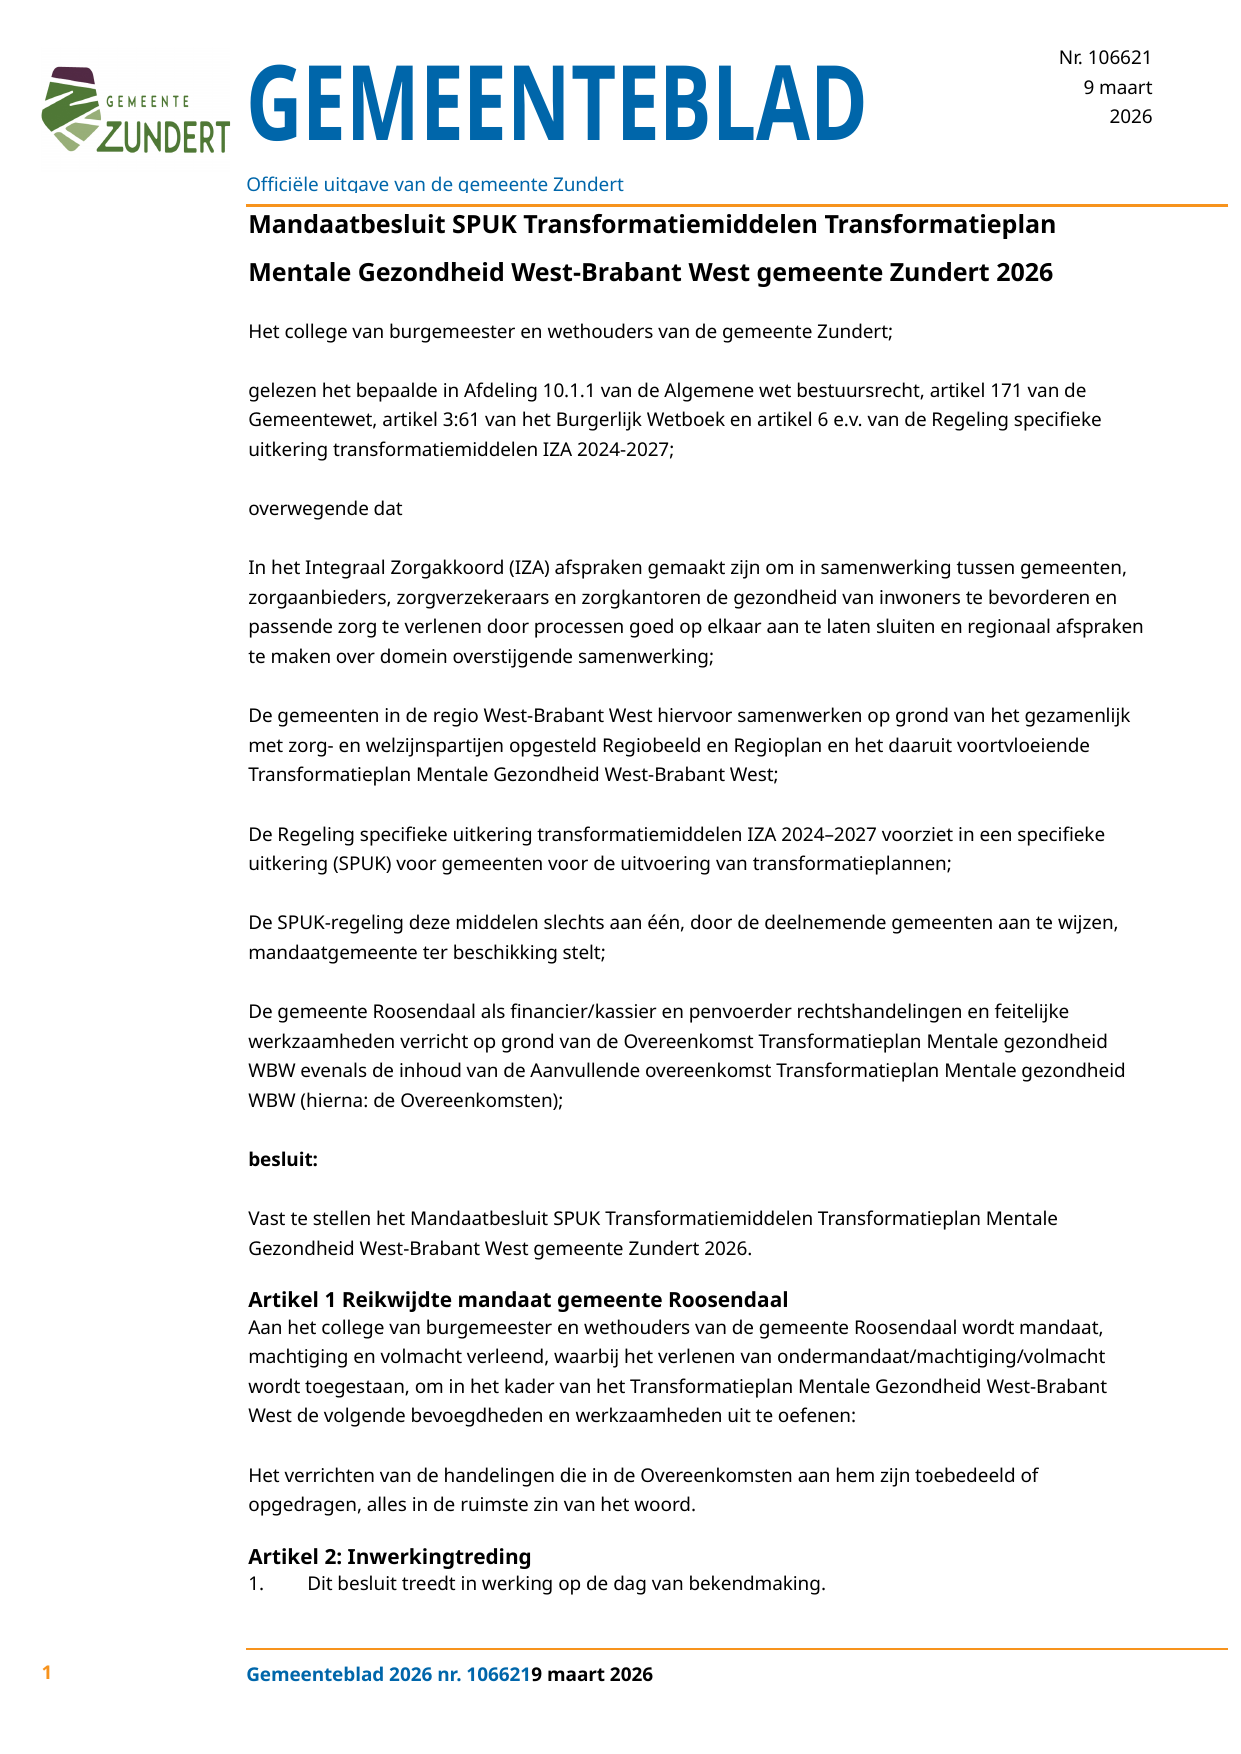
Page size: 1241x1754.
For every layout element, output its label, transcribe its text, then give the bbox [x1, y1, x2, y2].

text De gemeente Roosendaal als financier/kassier en penvoerder rechtshandelingen en feitelijke werkzaamheden verricht op grond van de Overeenkomst Transformatieplan Mentale gezondheid WBW evenals de inhoud van de Aanvullende overeenkomst Transformatieplan Mentale gezondheid WBW (hierna: de Overeenkomsten); [248, 998, 1152, 1113]
text overwegende dat [248, 495, 1152, 521]
text De gemeenten in de regio West-Brabant West hiervoor samenwerken op grond van het gezamenlijk met zorg- en welzijnspartijen opgesteld Regiobeeld en Regioplan en het daaruit voortvloeiende Transformatieplan Mentale Gezondheid West-Brabant West; [248, 702, 1152, 787]
text gelezen het bepaalde in Afdeling 10.1.1 van de Algemene wet bestuursrecht, artikel 171 van de Gemeentewet, artikel 3:61 van het Burgerlijk Wetboek en artikel 6 e.v. van de Regeling specifieke uitkering transformatiemiddelen IZA 2024-2027; [248, 377, 1152, 462]
list Dit besluit treedt in werking op de dag van bekendmaking. [248, 1570, 1152, 1596]
text besluit: [248, 1146, 1152, 1172]
text Aan het college van burgemeester en wethouders van de gemeente Roosendaal wordt mandaat, machtiging en volmacht verleend, waarbij het verlenen van ondermandaat/machtiging/volmacht wordt toegestaan, om in het kader van het Transformatieplan Mentale Gezondheid West-Brabant West de volgende bevoegdheden en werkzaamheden uit te oefenen: [248, 1314, 1152, 1428]
picture [41, 47, 231, 172]
text De Regeling specifieke uitkering transformatiemiddelen IZA 2024–2027 voorziet in een specifieke uitkering (SPUK) voor gemeenten voor de uitvoering van transformatieplannen; [248, 821, 1152, 876]
text Het verrichten van de handelingen die in de Overeenkomsten aan hem zijn toebedeeld of opgedragen, alles in de ruimste zin van het woord. [248, 1462, 1152, 1517]
text Artikel 2: Inwerkingtreding [248, 1542, 1152, 1570]
text Vast te stellen het Mandaatbesluit SPUK Transformatiemiddelen Transformatieplan Mentale Gezondheid West-Brabant West gemeente Zundert 2026. [248, 1205, 1152, 1261]
text De SPUK-regeling deze middelen slechts aan één, door de deelnemende gemeenten aan te wijzen, mandaatgemeente ter beschikking stelt; [248, 909, 1152, 965]
text Mandaatbesluit SPUK Transformatiemiddelen Transformatieplan Mentale Gezondheid West-Brabant West gemeente Zundert 2026 [248, 207, 1152, 288]
text Artikel 1 Reikwijdte mandaat gemeente Roosendaal [248, 1285, 1152, 1314]
text In het Integraal Zorgakkoord (IZA) afspraken gemaakt zijn om in samenwerking tussen gemeenten, zorgaanbieders, zorgverzekeraars en zorgkantoren de gezondheid van inwoners te bevorderen en passende zorg te verlenen door processen goed op elkaar aan te laten sluiten en regionaal afspraken te maken over domein overstijgende samenwerking; [248, 554, 1152, 669]
text Het college van burgemeester en wethouders van de gemeente Zundert; [248, 318, 1152, 344]
